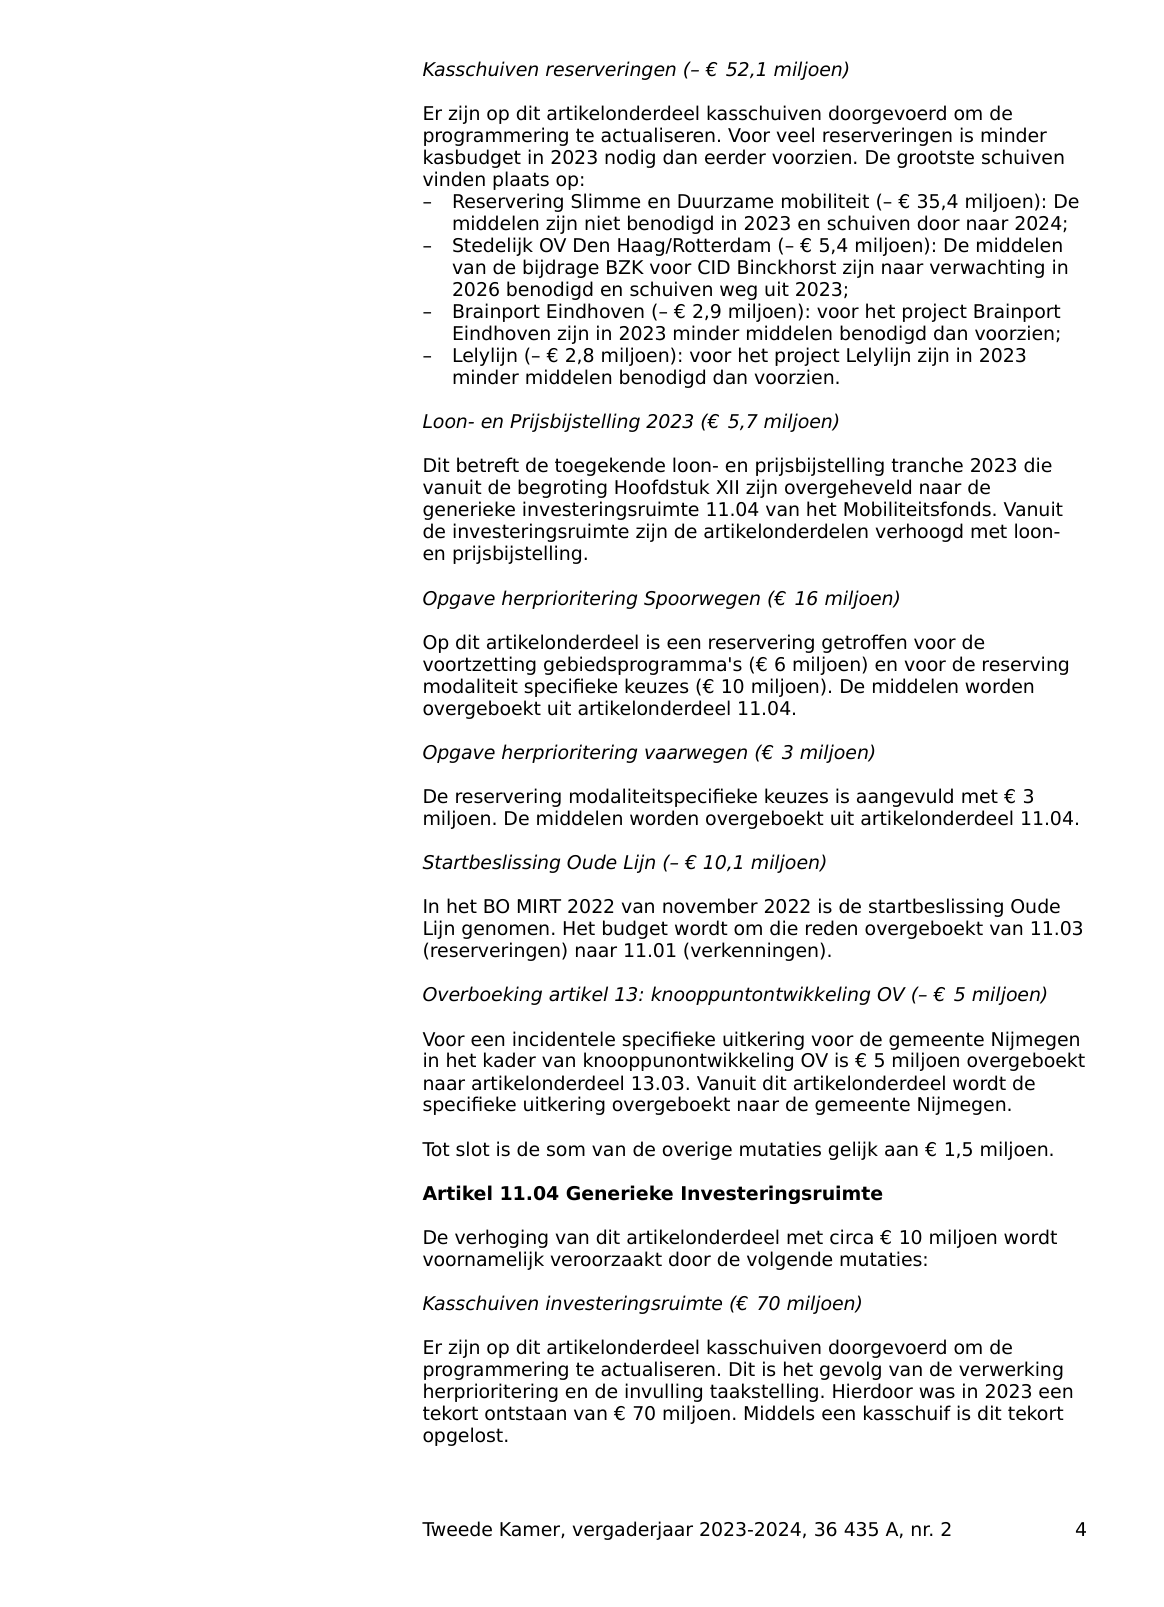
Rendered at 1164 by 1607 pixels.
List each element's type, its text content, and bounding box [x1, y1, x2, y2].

subtitle Startbeslissing Oude Lijn (– € 10,1 miljoen) [422, 852, 1087, 874]
text Voor een incidentele specifieke uitkering voor de gemeente Nijmegen in het kader van knooppunontwikkeling OV is € 5 miljoen overgeboekt naar artikelonderdeel 13.03. Vanuit dit artikelonderdeel wordt de specifieke uitkering overgeboekt naar de gemeente Nijmegen. [422, 1028, 1087, 1116]
text In het BO MIRT 2022 van november 2022 is de startbeslissing Oude Lijn genomen. Het budget wordt om die reden overgeboekt van 11.03 (reserveringen) naar 11.01 (verkenningen). [422, 896, 1087, 962]
subtitle Opgave herprioritering vaarwegen (€ 3 miljoen) [422, 742, 1087, 764]
text De verhoging van dit artikelonderdeel met circa € 10 miljoen wordt voornamelijk veroorzaakt door de volgende mutaties: [422, 1227, 1087, 1271]
subtitle Artikel 11.04 Generieke Investeringsruimte [422, 1183, 1087, 1205]
text – Lelylijn (– € 2,8 miljoen): voor het project Lelylijn zijn in 2023 minder middelen benodigd dan voorzien. [422, 345, 1087, 389]
text – Reservering Slimme en Duurzame mobiliteit (– € 35,4 miljoen): De middelen zijn niet benodigd in 2023 en schuiven door naar 2024; [422, 191, 1087, 235]
text – Stedelijk OV Den Haag/Rotterdam (– € 5,4 miljoen): De middelen van de bijdrage BZK voor CID Binckhorst zijn naar verwachting in 2026 benodigd en schuiven weg uit 2023; [422, 235, 1087, 301]
text Er zijn op dit artikelonderdeel kasschuiven doorgevoerd om de programmering te actualiseren. Voor veel reserveringen is minder kasbudget in 2023 nodig dan eerder voorzien. De grootste schuiven vinden plaats op: [422, 103, 1087, 191]
text Er zijn op dit artikelonderdeel kasschuiven doorgevoerd om de programmering te actualiseren. Dit is het gevolg van de verwerking herprioritering en de invulling taakstelling. Hierdoor was in 2023 een tekort ontstaan van € 70 miljoen. Middels een kasschuif is dit tekort opgelost. [422, 1337, 1087, 1447]
text Dit betreft de toegekende loon- en prijsbijstelling tranche 2023 die vanuit de begroting Hoofdstuk XII zijn overgeheveld naar de generieke investeringsruimte 11.04 van het Mobiliteitsfonds. Vanuit de investeringsruimte zijn de artikelonderdelen verhoogd met loon- en prijsbijstelling. [422, 455, 1087, 565]
text Op dit artikelonderdeel is een reservering getroffen voor de voortzetting gebiedsprogramma's (€ 6 miljoen) en voor de reserving modaliteit specifieke keuzes (€ 10 miljoen). De middelen worden overgeboekt uit artikelonderdeel 11.04. [422, 632, 1087, 719]
text – Brainport Eindhoven (– € 2,9 miljoen): voor het project Brainport Eindhoven zijn in 2023 minder middelen benodigd dan voorzien; [422, 301, 1087, 345]
text De reservering modaliteitspecifieke keuzes is aangevuld met € 3 miljoen. De middelen worden overgeboekt uit artikelonderdeel 11.04. [422, 786, 1087, 830]
subtitle Overboeking artikel 13: knooppuntontwikkeling OV (– € 5 miljoen) [422, 984, 1087, 1006]
text Tot slot is de som van de overige mutaties gelijk aan € 1,5 miljoen. [422, 1138, 1087, 1161]
subtitle Opgave herprioritering Spoorwegen (€ 16 miljoen) [422, 587, 1087, 609]
subtitle Kasschuiven reserveringen (– € 52,1 miljoen) [422, 59, 1087, 81]
subtitle Kasschuiven investeringsruimte (€ 70 miljoen) [422, 1293, 1087, 1315]
subtitle Loon- en Prijsbijstelling 2023 (€ 5,7 miljoen) [422, 411, 1087, 433]
